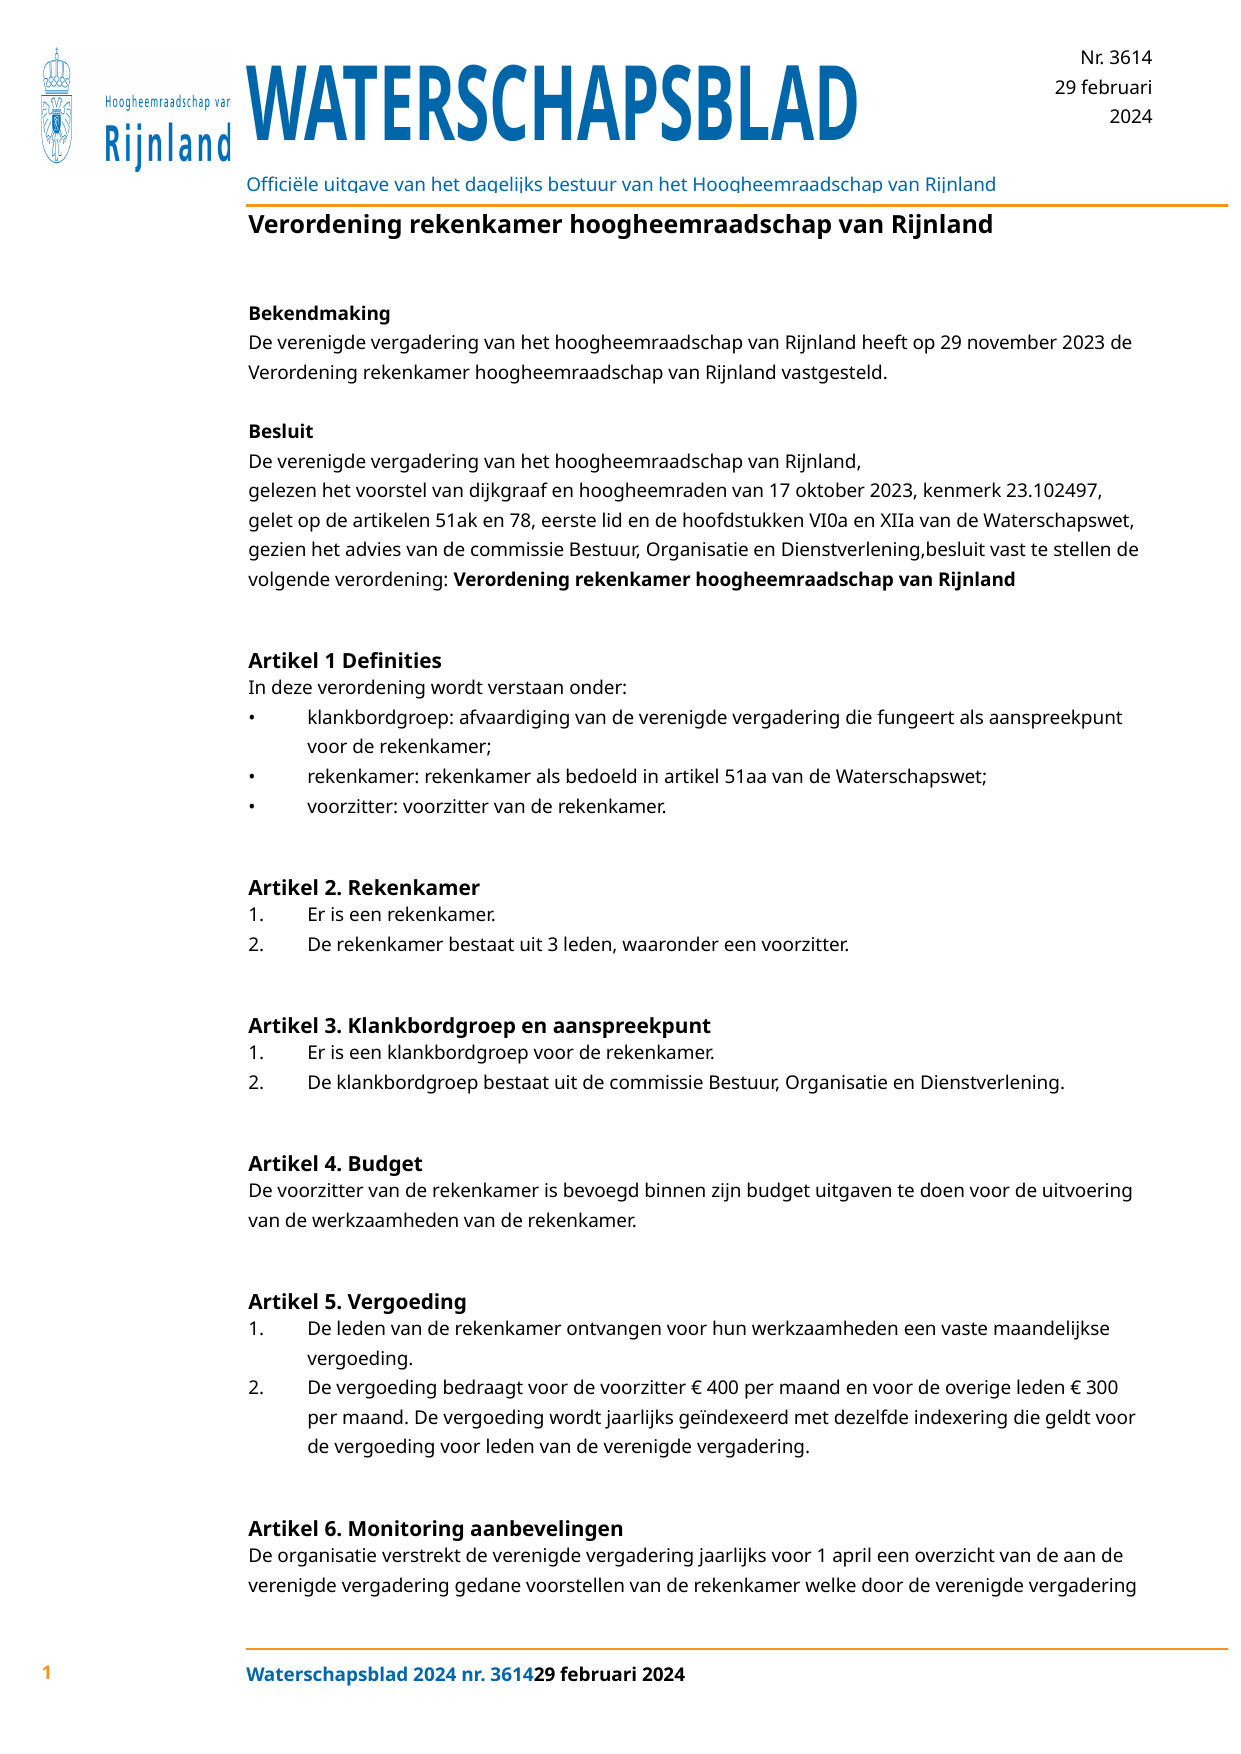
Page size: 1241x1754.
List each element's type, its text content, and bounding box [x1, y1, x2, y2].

text In deze verordening wordt verstaan onder: [248, 674, 1152, 700]
list De klankbordgroep bestaat uit de commissie Bestuur, Organisatie en Dienstverlening. [248, 1069, 1152, 1095]
list klankbordgroep: afvaardiging van de verenigde vergadering die fungeert als aanspreekpunt voor de rekenkamer; [248, 704, 1152, 759]
text Artikel 2. Rekenkamer [248, 873, 1152, 901]
list De vergoeding bedraagt voor de voorzitter € 400 per maand en voor de overige leden € 300 per maand. De vergoeding wordt jaarlijks geïndexeerd met dezelfde indexering die geldt voor de vergoeding voor leden van de verenigde vergadering. [248, 1374, 1152, 1459]
text Besluit [248, 418, 1152, 444]
text gelet op de artikelen 51ak en 78, eerste lid en de hoofdstukken VI0a en XIIa van de Waterschapswet, [248, 507, 1152, 533]
text Artikel 5. Vergoeding [248, 1287, 1152, 1315]
text gelezen het voorstel van dijkgraaf en hoogheemraden van 17 oktober 2023, kenmerk 23.102497, [248, 477, 1152, 503]
picture [41, 47, 231, 172]
list Er is een rekenkamer. [248, 901, 1152, 927]
text De verenigde vergadering van het hoogheemraadschap van Rijnland, [248, 448, 1152, 473]
text Verordening rekenkamer hoogheemraadschap van Rijnland [248, 207, 1152, 241]
list De leden van de rekenkamer ontvangen voor hun werkzaamheden een vaste maandelijkse vergoeding. [248, 1315, 1152, 1371]
text Artikel 1 Definities [248, 646, 1152, 674]
list Er is een klankbordgroep voor de rekenkamer. [248, 1039, 1152, 1065]
text Artikel 3. Klankbordgroep en aanspreekpunt [248, 1011, 1152, 1039]
text Artikel 4. Budget [248, 1149, 1152, 1177]
text Bekendmaking [248, 300, 1152, 326]
list De rekenkamer bestaat uit 3 leden, waaronder een voorzitter. [248, 931, 1152, 957]
text gezien het advies van de commissie Bestuur, Organisatie en Dienstverlening,besluit vast te stellen de volgende verordening: Verordening rekenkamer hoogheemraadschap van Rijnland [248, 537, 1152, 592]
text De organisatie verstrekt de verenigde vergadering jaarlijks voor 1 april een overzicht van de aan de verenigde vergadering gedane voorstellen van de rekenkamer welke door de verenigde vergadering [248, 1542, 1152, 1597]
text Artikel 6. Monitoring aanbevelingen [248, 1514, 1152, 1542]
text De verenigde vergadering van het hoogheemraadschap van Rijnland heeft op 29 november 2023 de Verordening rekenkamer hoogheemraadschap van Rijnland vastgesteld. [248, 329, 1152, 385]
list voorzitter: voorzitter van de rekenkamer. [248, 793, 1152, 819]
text De voorzitter van de rekenkamer is bevoegd binnen zijn budget uitgaven te doen voor de uitvoering van de werkzaamheden van de rekenkamer. [248, 1177, 1152, 1233]
list rekenkamer: rekenkamer als bedoeld in artikel 51aa van de Waterschapswet; [248, 763, 1152, 789]
